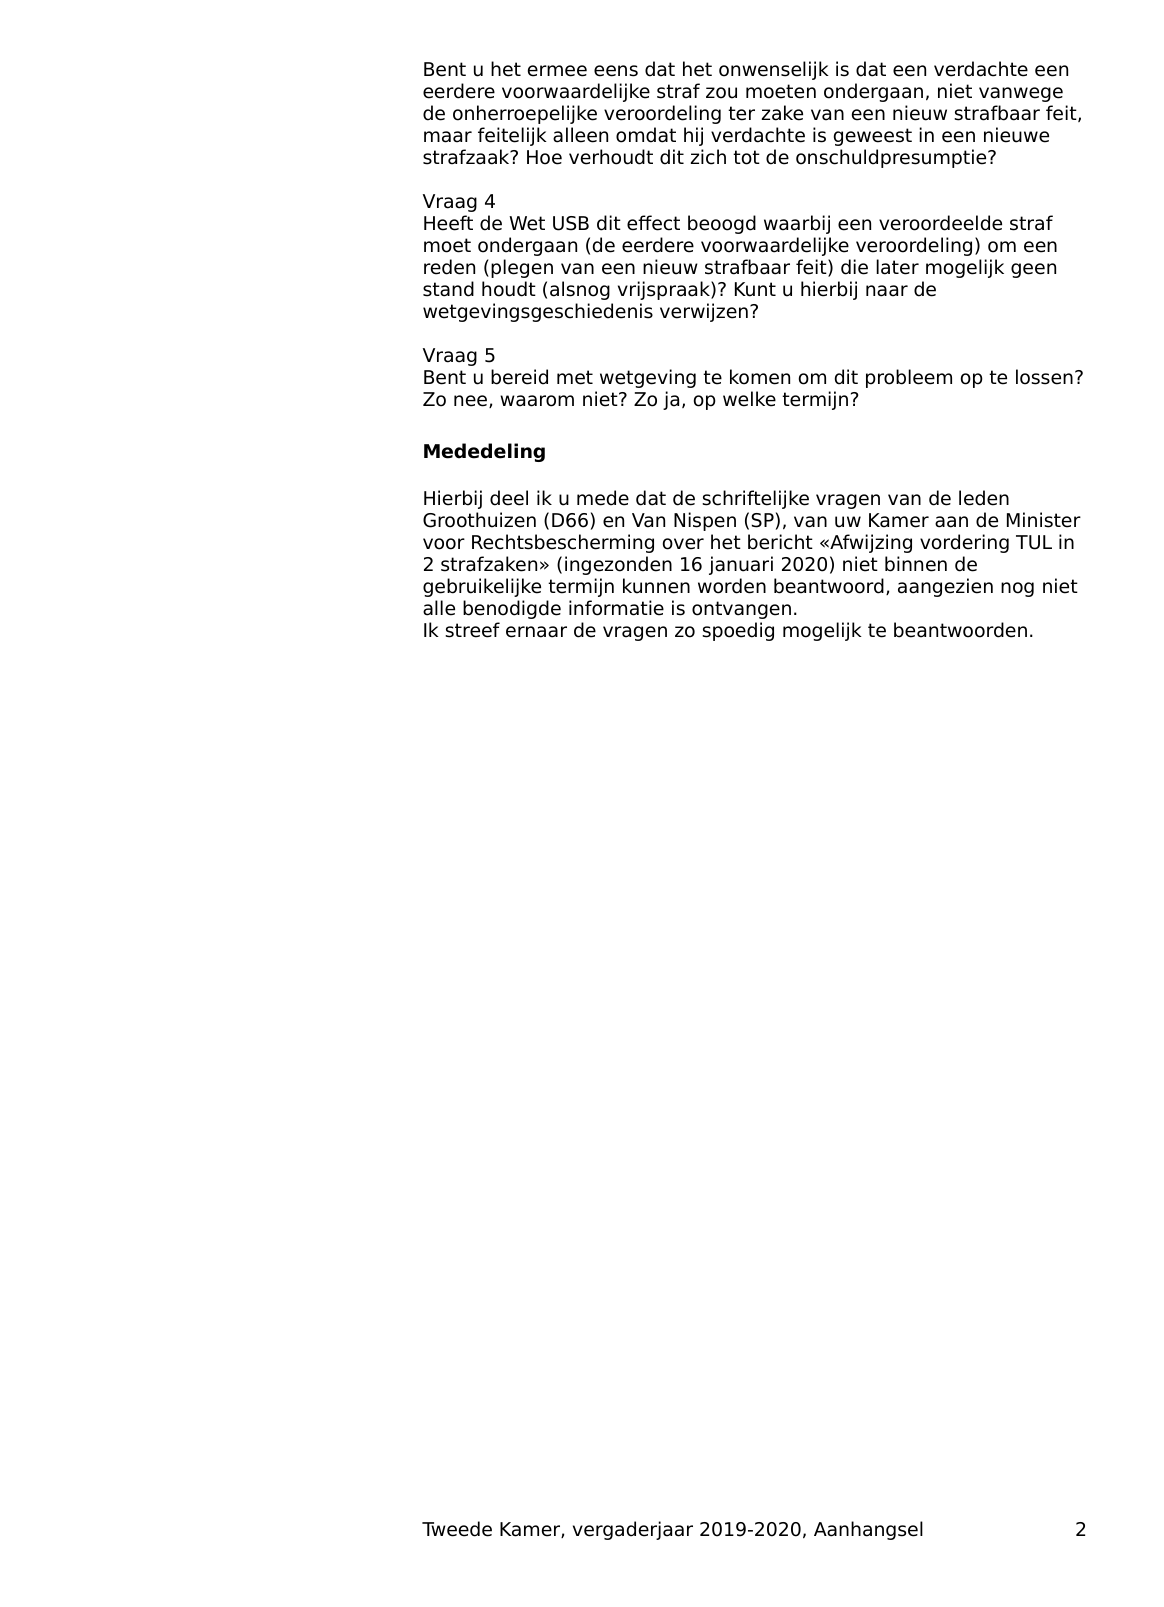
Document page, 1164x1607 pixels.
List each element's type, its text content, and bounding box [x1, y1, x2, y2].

text Vraag 4 [422, 191, 1087, 213]
text Vraag 5 [422, 345, 1087, 367]
text Hierbij deel ik u mede dat de schriftelijke vragen van de leden Groothuizen (D66) en Van Nispen (SP), van uw Kamer aan de Minister voor Rechtsbescherming over het bericht «Afwijzing vordering TUL in 2 strafzaken» (ingezonden 16 januari 2020) niet binnen de gebruikelijke termijn kunnen worden beantwoord, aangezien nog niet alle benodigde informatie is ontvangen. [422, 488, 1087, 620]
subtitle Mededeling [422, 441, 1087, 463]
text Bent u het ermee eens dat het onwenselijk is dat een verdachte een eerdere voorwaardelijke straf zou moeten ondergaan, niet vanwege de onherroepelijke veroordeling ter zake van een nieuw strafbaar feit, maar feitelijk alleen omdat hij verdachte is geweest in een nieuwe strafzaak? Hoe verhoudt dit zich tot de onschuldpresumptie? [422, 59, 1087, 169]
text Heeft de Wet USB dit effect beoogd waarbij een veroordeelde straf moet ondergaan (de eerdere voorwaardelijke veroordeling) om een reden (plegen van een nieuw strafbaar feit) die later mogelijk geen stand houdt (alsnog vrijspraak)? Kunt u hierbij naar de wetgevingsgeschiedenis verwijzen? [422, 213, 1087, 323]
text Ik streef ernaar de vragen zo spoedig mogelijk te beantwoorden. [422, 620, 1087, 642]
text Bent u bereid met wetgeving te komen om dit probleem op te lossen? Zo nee, waarom niet? Zo ja, op welke termijn? [422, 367, 1087, 411]
